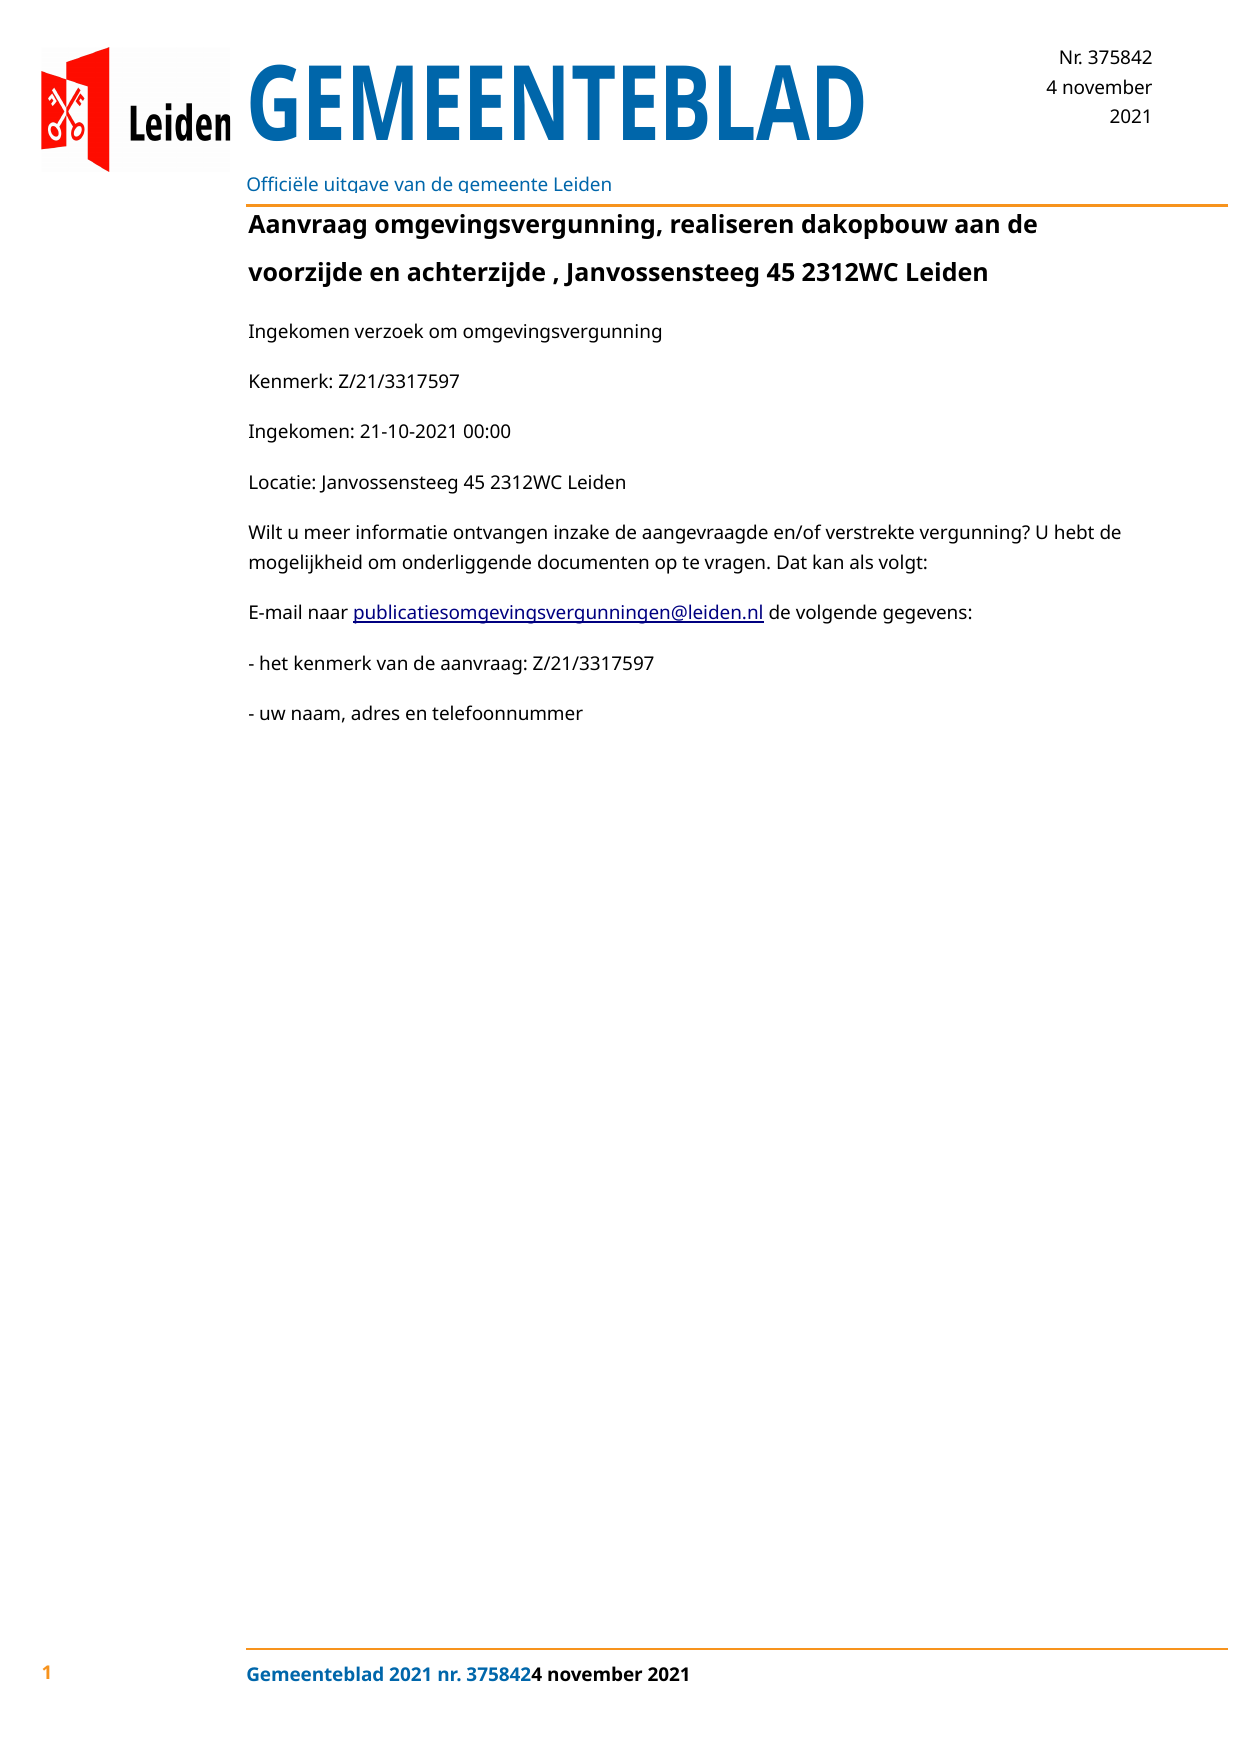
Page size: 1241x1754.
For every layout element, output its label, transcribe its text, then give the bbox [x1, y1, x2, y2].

text Ingekomen: 21-10-2021 00:00 [248, 419, 1152, 444]
picture [41, 47, 231, 172]
text Aanvraag omgevingsvergunning, realiseren dakopbouw aan de voorzijde en achterzijde , Janvossensteeg 45 2312WC Leiden [248, 207, 1152, 288]
text Wilt u meer informatie ontvangen inzake de aangevraagde en/of verstrekte vergunning? U hebt de mogelijkheid om onderliggende documenten op te vragen. Dat kan als volgt: [248, 519, 1152, 575]
text Kenmerk: Z/21/3317597 [248, 368, 1152, 394]
text Ingekomen verzoek om omgevingsvergunning [248, 318, 1152, 344]
text - uw naam, adres en telefoonnummer [248, 700, 1152, 726]
text - het kenmerk van de aanvraag: Z/21/3317597 [248, 650, 1152, 676]
text E-mail naar publicatiesomgevingsvergunningen@leiden.nl de volgende gegevens: [248, 599, 1152, 625]
text Locatie: Janvossensteeg 45 2312WC Leiden [248, 469, 1152, 495]
